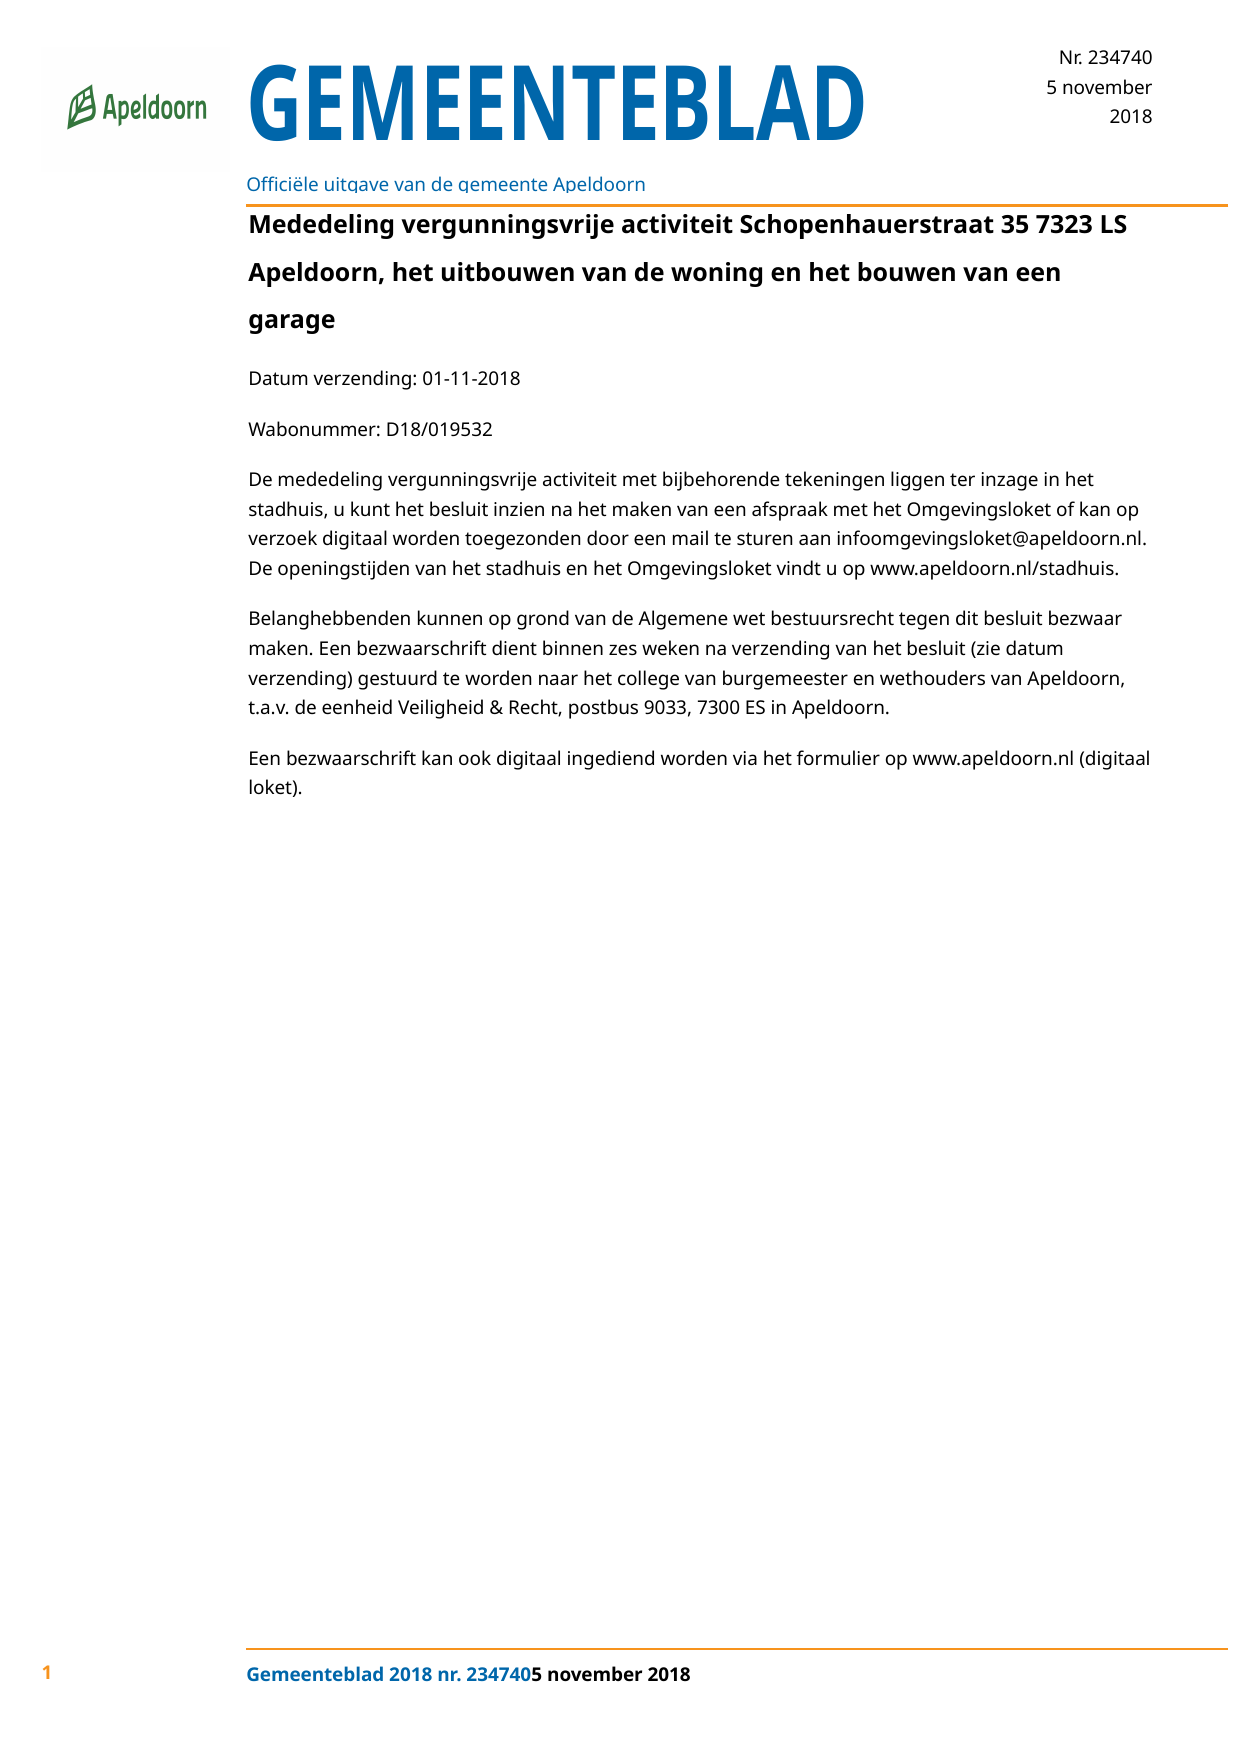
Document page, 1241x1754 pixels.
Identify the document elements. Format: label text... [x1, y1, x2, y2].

picture [41, 47, 231, 172]
text Datum verzending: 01-11-2018 [248, 366, 1152, 391]
text De mededeling vergunningsvrije activiteit met bijbehorende tekeningen liggen ter inzage in het stadhuis, u kunt het besluit inzien na het maken van een afspraak met het Omgevingsloket of kan op verzoek digitaal worden toegezonden door een mail te sturen aan infoomgevingsloket@apeldoorn.nl. De openingstijden van het stadhuis en het Omgevingsloket vindt u op www.apeldoorn.nl/stadhuis. [248, 466, 1152, 581]
text Wabonummer: D18/019532 [248, 416, 1152, 442]
text Belanghebbenden kunnen op grond van de Algemene wet bestuursrecht tegen dit besluit bezwaar maken. Een bezwaarschrift dient binnen zes weken na verzending van het besluit (zie datum verzending) gestuurd te worden naar het college van burgemeester en wethouders van Apeldoorn, t.a.v. de eenheid Veiligheid & Recht, postbus 9033, 7300 ES in Apeldoorn. [248, 606, 1152, 720]
text Een bezwaarschrift kan ook digitaal ingediend worden via het formulier op www.apeldoorn.nl (digitaal loket). [248, 745, 1152, 800]
text Mededeling vergunningsvrije activiteit Schopenhauerstraat 35 7323 LS Apeldoorn, het uitbouwen van de woning en het bouwen van een garage [248, 207, 1152, 336]
